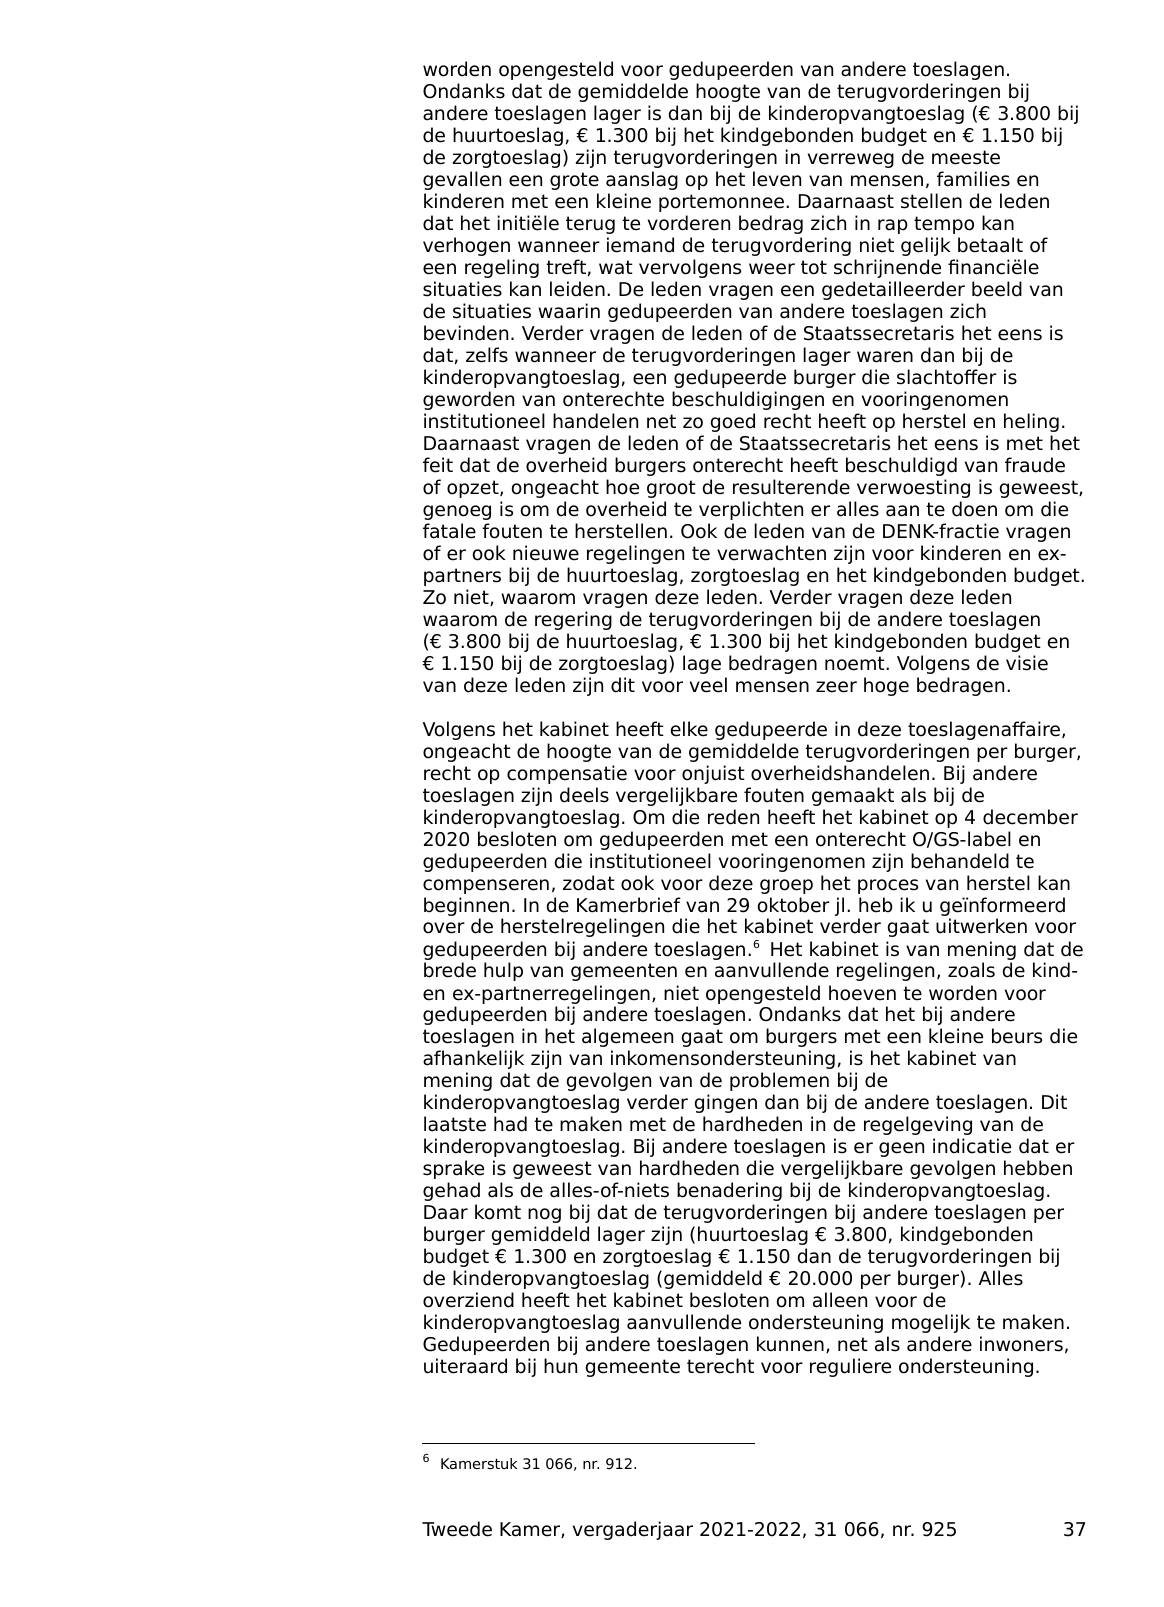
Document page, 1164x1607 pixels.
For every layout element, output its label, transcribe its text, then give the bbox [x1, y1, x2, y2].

text Volgens het kabinet heeft elke gedupeerde in deze toeslagenaffaire, ongeacht de hoogte van de gemiddelde terugvorderingen per burger, recht op compensatie voor onjuist overheidshandelen. Bij andere toeslagen zijn deels vergelijkbare fouten gemaakt als bij de kinderopvangtoeslag. Om die reden heeft het kabinet op 4 december 2020 besloten om gedupeerden met een onterecht O/GS-label en gedupeerden die institutioneel vooringenomen zijn behandeld te compenseren, zodat ook voor deze groep het proces van herstel kan beginnen. In de Kamerbrief van 29 oktober jl. heb ik u geïnformeerd over de herstelregelingen die het kabinet verder gaat uitwerken voor gedupeerden bij andere toeslagen. Het kabinet is van mening dat de brede hulp van gemeenten en aanvullende regelingen, zoals de kind- en ex-partnerregelingen, niet opengesteld hoeven te worden voor gedupeerden bij andere toeslagen. Ondanks dat het bij andere toeslagen in het algemeen gaat om burgers met een kleine beurs die afhankelijk zijn van inkomensondersteuning, is het kabinet van mening dat de gevolgen van de problemen bij de kinderopvangtoeslag verder gingen dan bij de andere toeslagen. Dit laatste had te maken met de hardheden in de regelgeving van de kinderopvangtoeslag. Bij andere toeslagen is er geen indicatie dat er sprake is geweest van hardheden die vergelijkbare gevolgen hebben gehad als de alles-of-niets benadering bij de kinderopvangtoeslag. Daar komt nog bij dat de terugvorderingen bij andere toeslagen per burger gemiddeld lager zijn (huurtoeslag € 3.800, kindgebonden budget € 1.300 en zorgtoeslag € 1.150 dan de terugvorderingen bij de kinderopvangtoeslag (gemiddeld € 20.000 per burger). Alles overziend heeft het kabinet besloten om alleen voor de kinderopvangtoeslag aanvullende ondersteuning mogelijk te maken. Gedupeerden bij andere toeslagen kunnen, net als andere inwoners, uiteraard bij hun gemeente terecht voor reguliere ondersteuning. [422, 719, 1087, 1378]
text worden opengesteld voor gedupeerden van andere toeslagen. Ondanks dat de gemiddelde hoogte van de terugvorderingen bij andere toeslagen lager is dan bij de kinderopvangtoeslag (€ 3.800 bij de huurtoeslag, € 1.300 bij het kindgebonden budget en € 1.150 bij de zorgtoeslag) zijn terugvorderingen in verreweg de meeste gevallen een grote aanslag op het leven van mensen, families en kinderen met een kleine portemonnee. Daarnaast stellen de leden dat het initiële terug te vorderen bedrag zich in rap tempo kan verhogen wanneer iemand de terugvordering niet gelijk betaalt of een regeling treft, wat vervolgens weer tot schrijnende financiële situaties kan leiden. De leden vragen een gedetailleerder beeld van de situaties waarin gedupeerden van andere toeslagen zich bevinden. Verder vragen de leden of de Staatssecretaris het eens is dat, zelfs wanneer de terugvorderingen lager waren dan bij de kinderopvangtoeslag, een gedupeerde burger die slachtoffer is geworden van onterechte beschuldigingen en vooringenomen institutioneel handelen net zo goed recht heeft op herstel en heling. Daarnaast vragen de leden of de Staatssecretaris het eens is met het feit dat de overheid burgers onterecht heeft beschuldigd van fraude of opzet, ongeacht hoe groot de resulterende verwoesting is geweest, genoeg is om de overheid te verplichten er alles aan te doen om die fatale fouten te herstellen. Ook de leden van de DENK-fractie vragen of er ook nieuwe regelingen te verwachten zijn voor kinderen en ex-partners bij de huurtoeslag, zorgtoeslag en het kindgebonden budget. Zo niet, waarom vragen deze leden. Verder vragen deze leden waarom de regering de terugvorderingen bij de andere toeslagen (€ 3.800 bij de huurtoeslag, € 1.300 bij het kindgebonden budget en € 1.150 bij de zorgtoeslag) lage bedragen noemt. Volgens de visie van deze leden zijn dit voor veel mensen zeer hoge bedragen. [422, 59, 1087, 696]
text Kamerstuk 31 066, nr. 912. [422, 1452, 1087, 1474]
